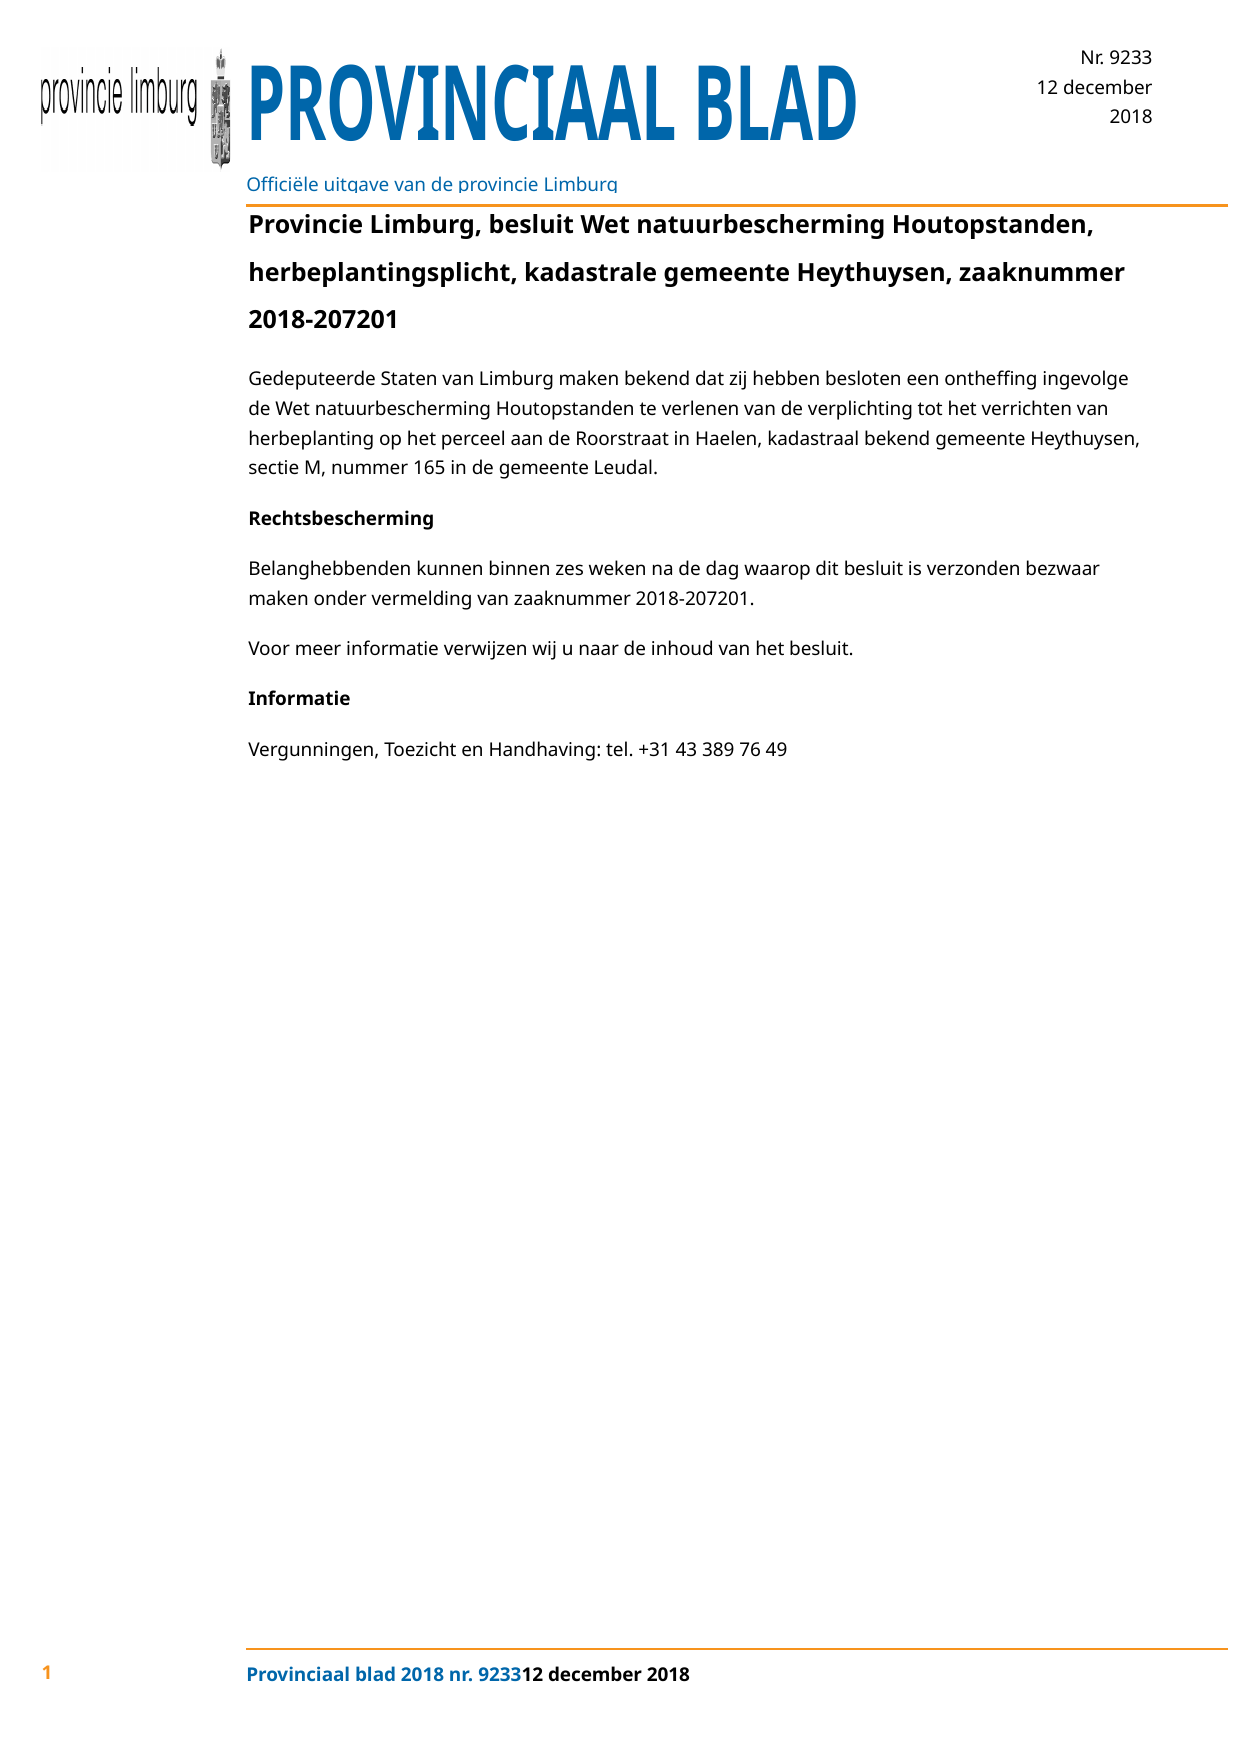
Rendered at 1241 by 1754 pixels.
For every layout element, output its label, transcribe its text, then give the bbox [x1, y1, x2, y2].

text Vergunningen, Toezicht en Handhaving: tel. +31 43 389 76 49 [248, 736, 1152, 762]
picture [41, 47, 231, 172]
text Provincie Limburg, besluit Wet natuurbescherming Houtopstanden, herbeplantingsplicht, kadastrale gemeente Heythuysen, zaaknummer 2018-207201 [248, 207, 1152, 336]
text Gedeputeerde Staten van Limburg maken bekend dat zij hebben besloten een ontheffing ingevolge de Wet natuurbescherming Houtopstanden te verlenen van de verplichting tot het verrichten van herbeplanting op het perceel aan de Roorstraat in Haelen, kadastraal bekend gemeente Heythuysen, sectie M, nummer 165 in de gemeente Leudal. [248, 366, 1152, 480]
text Voor meer informatie verwijzen wij u naar de inhoud van het besluit. [248, 635, 1152, 661]
text Rechtsbescherming [248, 505, 1152, 530]
text Informatie [248, 686, 1152, 711]
text Belanghebbenden kunnen binnen zes weken na de dag waarop dit besluit is verzonden bezwaar maken onder vermelding van zaaknummer 2018-207201. [248, 555, 1152, 610]
